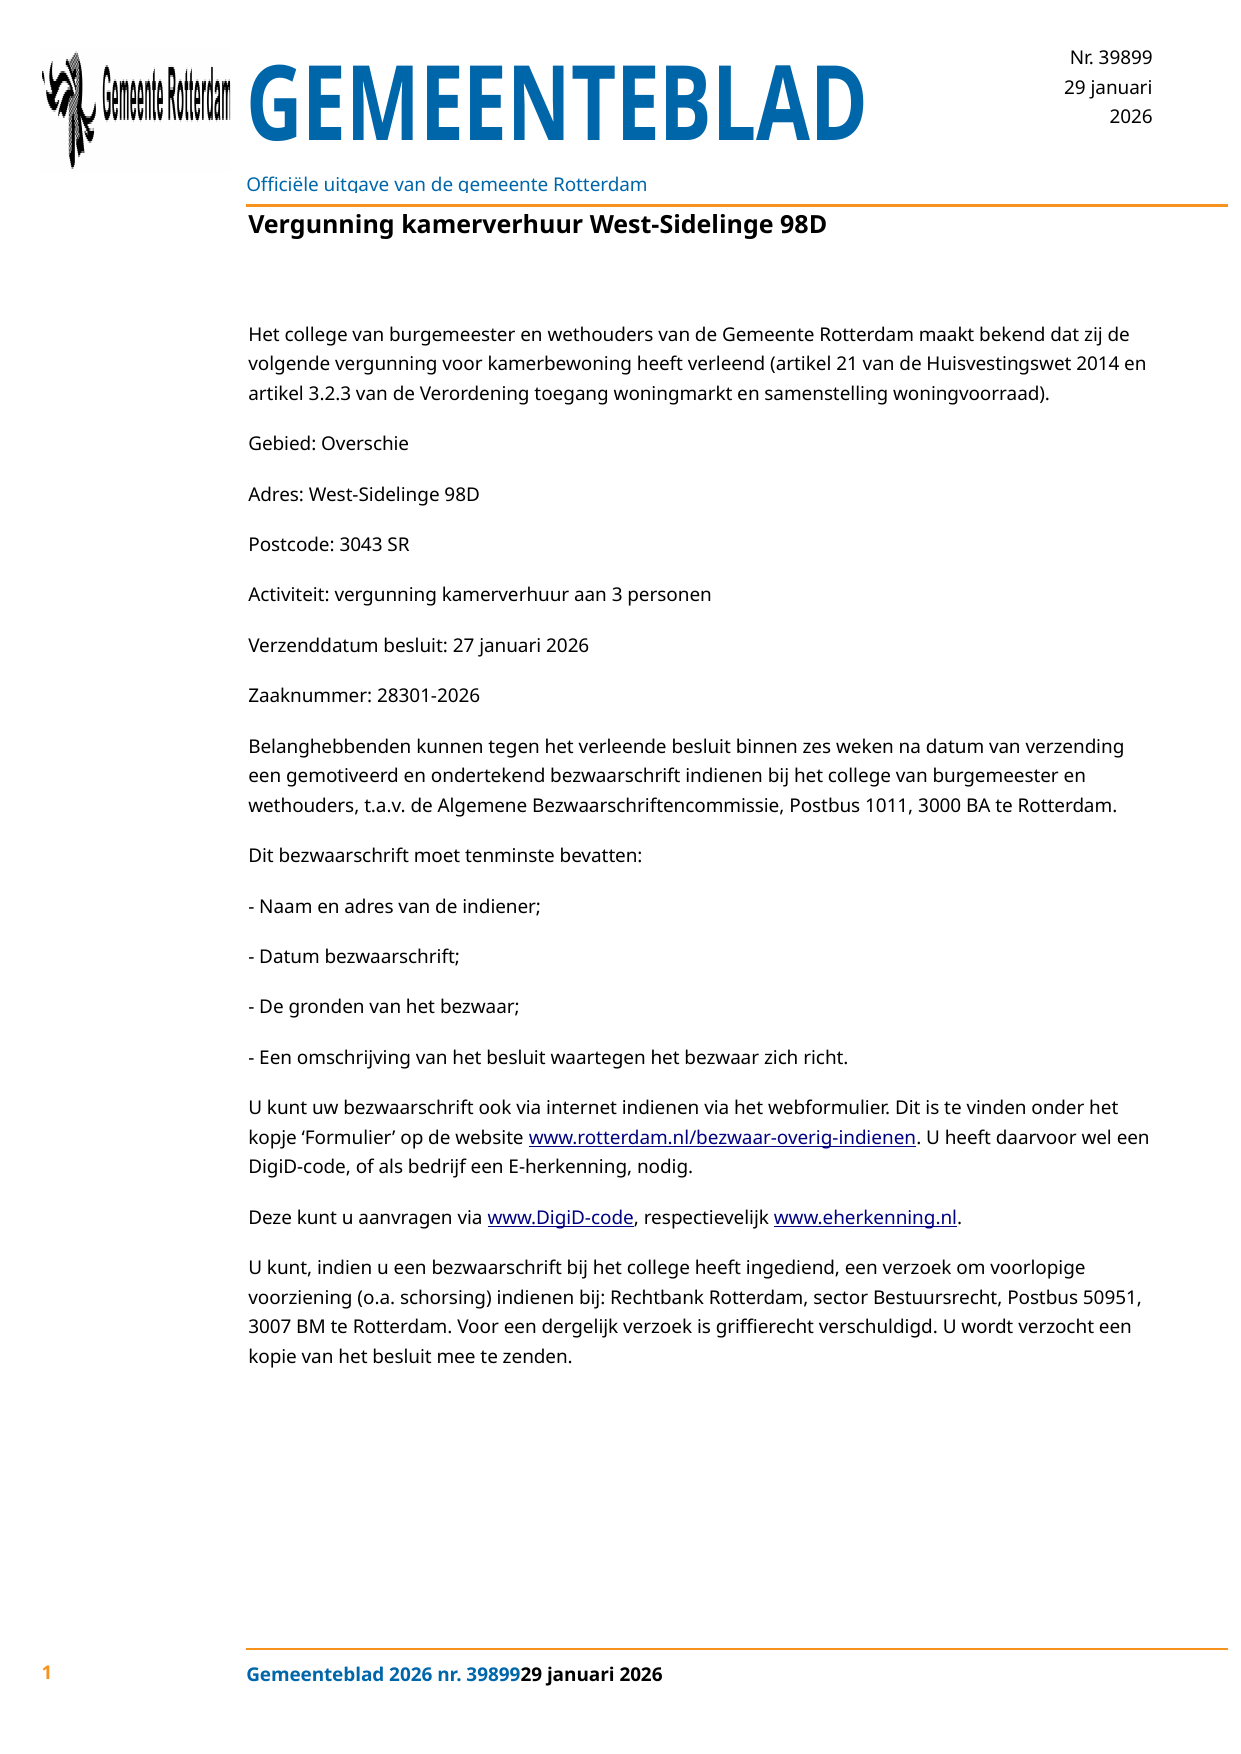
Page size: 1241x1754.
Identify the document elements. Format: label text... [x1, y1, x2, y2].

text Belanghebbenden kunnen tegen het verleende besluit binnen zes weken na datum van verzending een gemotiveerd en ondertekend bezwaarschrift indienen bij het college van burgemeester en wethouders, t.a.v. de Algemene Bezwaarschriftencommissie, Postbus 1011, 3000 BA te Rotterdam. [248, 733, 1152, 818]
text Dit bezwaarschrift moet tenminste bevatten: [248, 842, 1152, 868]
text Gebied: Overschie [248, 430, 1152, 456]
text U kunt, indien u een bezwaarschrift bij het college heeft ingediend, een verzoek om voorlopige voorziening (o.a. schorsing) indienen bij: Rechtbank Rotterdam, sector Bestuursrecht, Postbus 50951, 3007 BM te Rotterdam. Voor een dergelijk verzoek is griffierecht verschuldigd. U wordt verzocht een kopie van het besluit mee te zenden. [248, 1254, 1152, 1369]
text Vergunning kamerverhuur West-Sidelinge 98D [248, 207, 1152, 241]
text Activiteit: vergunning kamerverhuur aan 3 personen [248, 582, 1152, 607]
text Adres: West-Sidelinge 98D [248, 481, 1152, 506]
text Postcode: 3043 SR [248, 531, 1152, 557]
text Zaaknummer: 28301-2026 [248, 682, 1152, 708]
text Verzenddatum besluit: 27 januari 2026 [248, 632, 1152, 658]
text - De gronden van het bezwaar; [248, 994, 1152, 1019]
text - Naam en adres van de indiener; [248, 893, 1152, 918]
text Het college van burgemeester en wethouders van de Gemeente Rotterdam maakt bekend dat zij de volgende vergunning voor kamerbewoning heeft verleend (artikel 21 van de Huisvestingswet 2014 en artikel 3.2.3 van de Verordening toegang woningmarkt en samenstelling woningvoorraad). [248, 321, 1152, 406]
text - Een omschrijving van het besluit waartegen het bezwaar zich richt. [248, 1044, 1152, 1070]
text U kunt uw bezwaarschrift ook via internet indienen via het webformulier. Dit is te vinden onder het kopje ‘Formulier’ op de website www.rotterdam.nl/bezwaar-overig-indienen. U heeft daarvoor wel een DigiD-code, of als bedrijf een E-herkenning, nodig. [248, 1094, 1152, 1179]
text Deze kunt u aanvragen via www.DigiD-code, respectievelijk www.eherkenning.nl. [248, 1204, 1152, 1230]
picture [41, 47, 231, 172]
text - Datum bezwaarschrift; [248, 943, 1152, 969]
